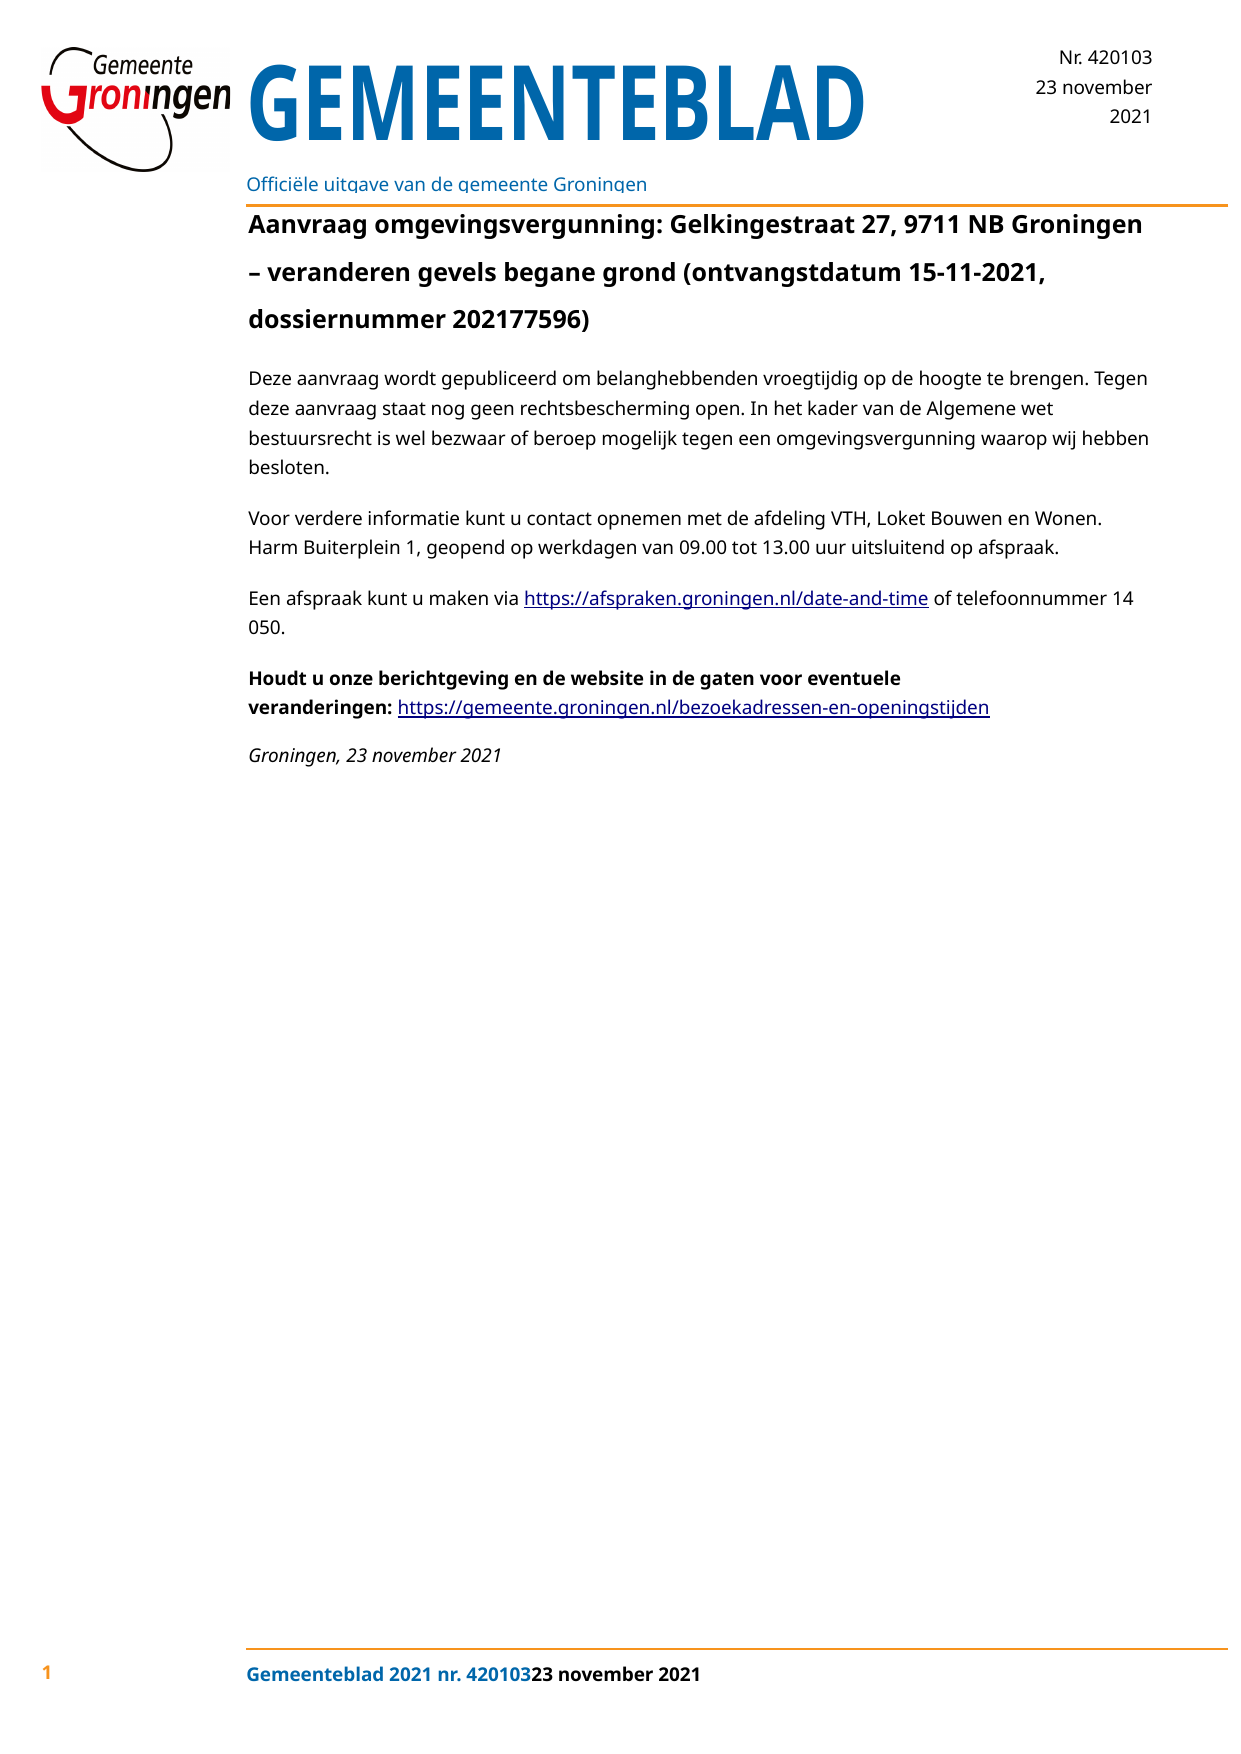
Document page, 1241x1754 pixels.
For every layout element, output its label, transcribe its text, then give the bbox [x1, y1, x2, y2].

text Aanvraag omgevingsvergunning: Gelkingestraat 27, 9711 NB Groningen – veranderen gevels begane grond (ontvangstdatum 15-11-2021, dossiernummer 202177596) [248, 207, 1152, 336]
text Deze aanvraag wordt gepubliceerd om belanghebbenden vroegtijdig op de hoogte te brengen. Tegen deze aanvraag staat nog geen rechtsbescherming open. In het kader van de Algemene wet bestuursrecht is wel bezwaar of beroep mogelijk tegen een omgevingsvergunning waarop wij hebben besloten. [248, 366, 1152, 480]
text Een afspraak kunt u maken via https://afspraken.groningen.nl/date-and-time of telefoonnummer 14 050. [248, 585, 1152, 640]
text Voor verdere informatie kunt u contact opnemen met de afdeling VTH, Loket Bouwen en Wonen. Harm Buiterplein 1, geopend op werkdagen van 09.00 tot 13.00 uur uitsluitend op afspraak. [248, 505, 1152, 560]
text Groningen, 23 november 2021 [248, 742, 1152, 768]
text Houdt u onze berichtgeving en de website in de gaten voor eventuele veranderingen: https://gemeente.groningen.nl/bezoekadressen-en-openingstijden [248, 665, 1152, 720]
picture [41, 47, 231, 172]
